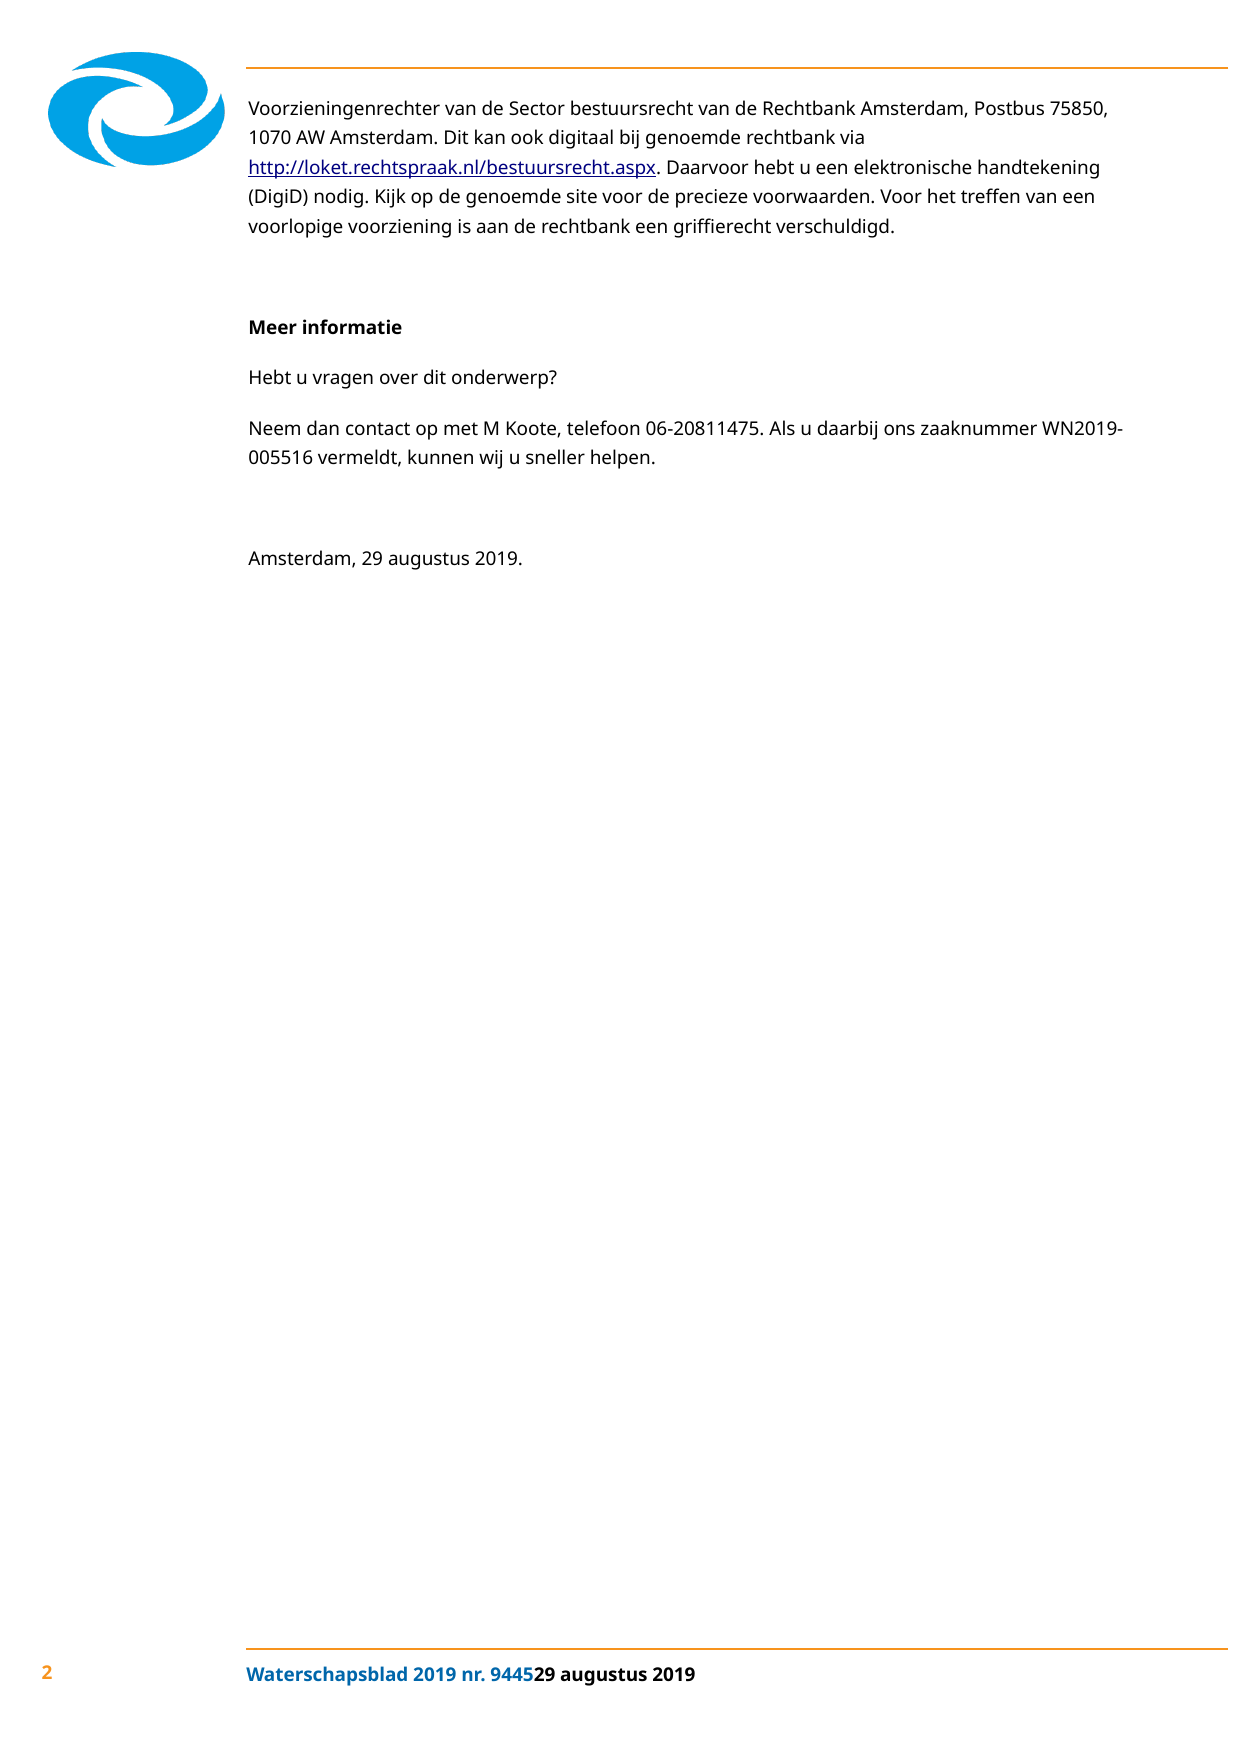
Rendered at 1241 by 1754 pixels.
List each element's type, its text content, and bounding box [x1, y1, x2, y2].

picture [41, 47, 231, 172]
text Meer informatie [248, 314, 1152, 340]
text Neem dan contact op met M Koote, telefoon 06-20811475. Als u daarbij ons zaaknummer WN2019-005516 vermeldt, kunnen wij u sneller helpen. [248, 415, 1152, 470]
text Voorzieningenrechter van de Sector bestuursrecht van de Rechtbank Amsterdam, Postbus 75850, 1070 AW Amsterdam. Dit kan ook digitaal bij genoemde rechtbank via http://loket.rechtspraak.nl/bestuursrecht.aspx. Daarvoor hebt u een elektronische handtekening (DigiD) nodig. Kijk op de genoemde site voor de precieze voorwaarden. Voor het treffen van een voorlopige voorziening is aan de rechtbank een griffierecht verschuldigd. [248, 95, 1152, 239]
text Amsterdam, 29 augustus 2019. [248, 545, 1152, 571]
text Hebt u vragen over dit onderwerp? [248, 364, 1152, 390]
